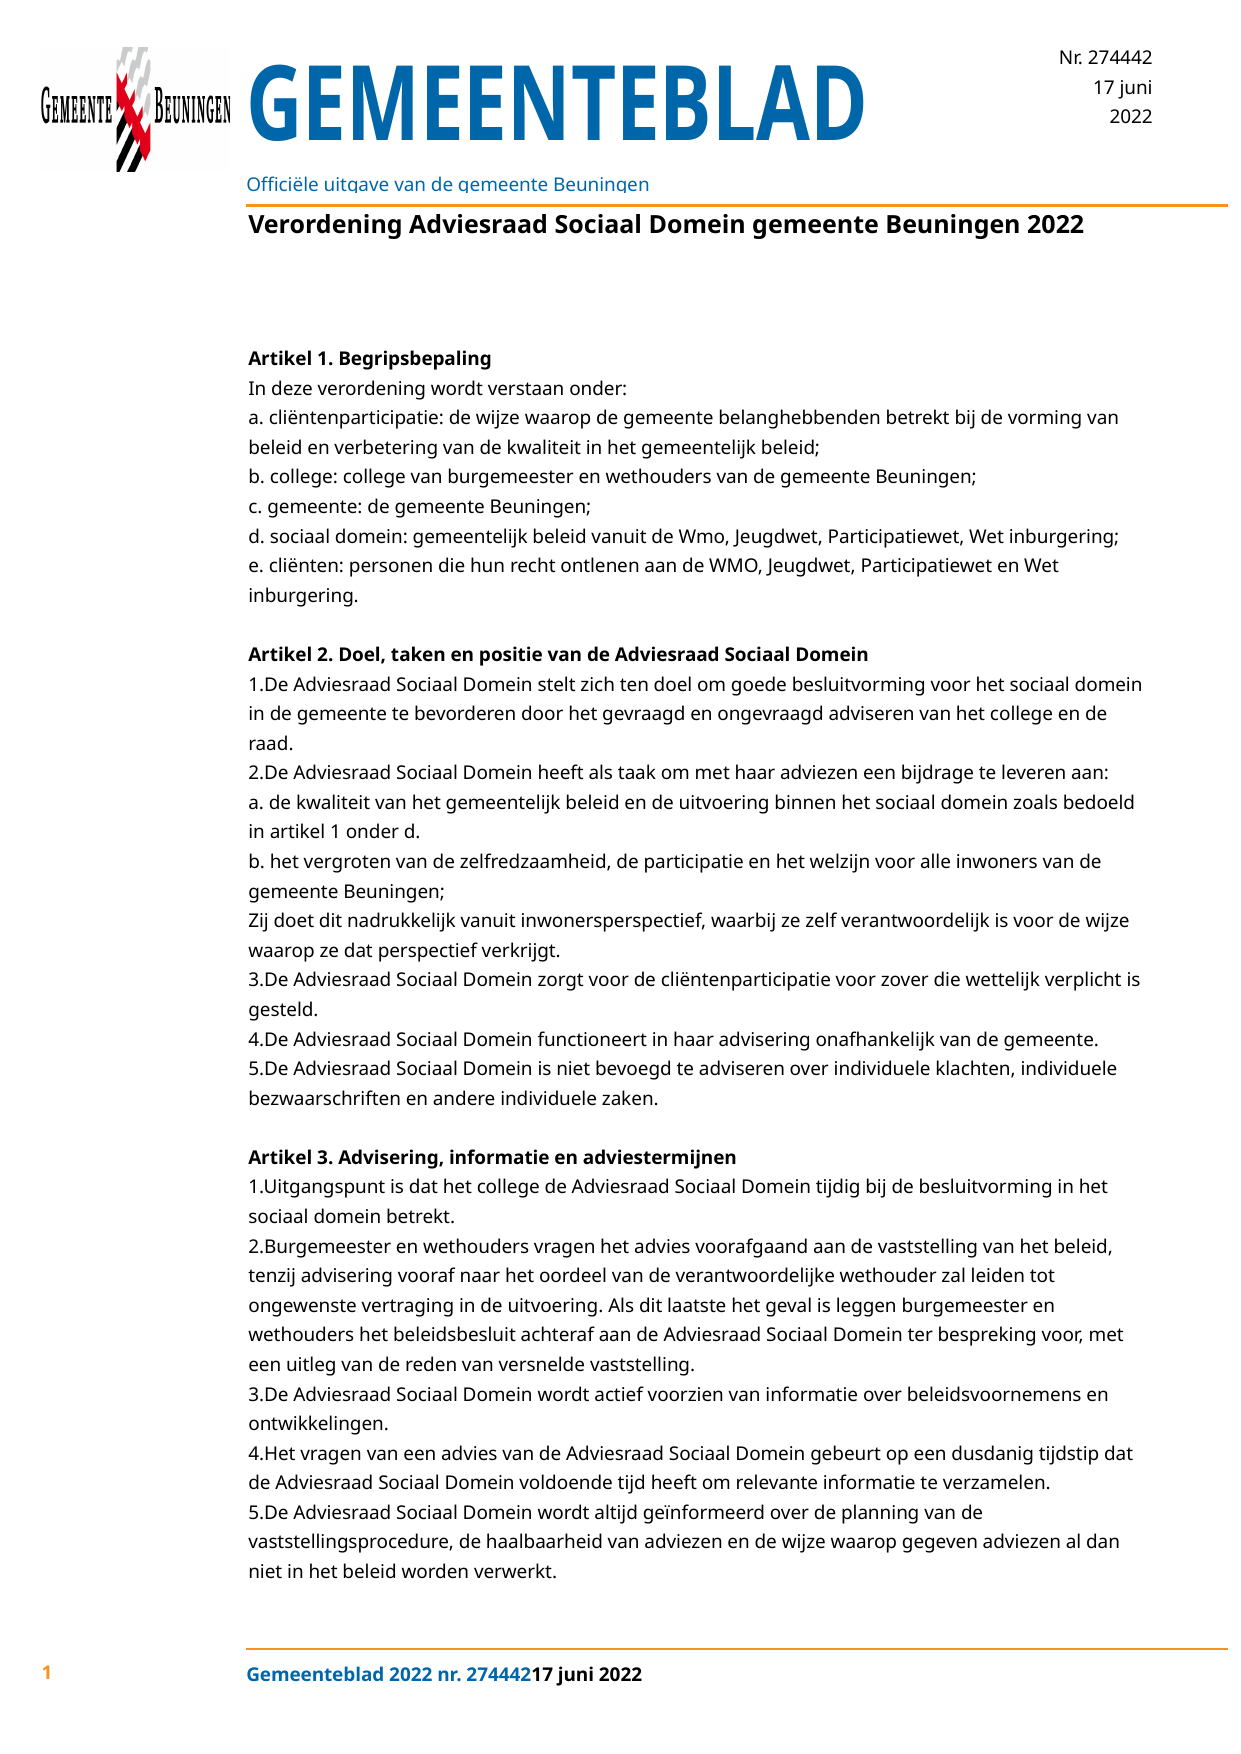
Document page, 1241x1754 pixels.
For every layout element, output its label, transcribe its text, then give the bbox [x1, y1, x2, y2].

text 2.De Adviesraad Sociaal Domein heeft als taak om met haar adviezen een bijdrage te leveren aan: [248, 759, 1152, 785]
text a. de kwaliteit van het gemeentelijk beleid en de uitvoering binnen het sociaal domein zoals bedoeld in artikel 1 onder d. [248, 789, 1152, 844]
text Artikel 3. Advisering, informatie en adviestermijnen [248, 1144, 1152, 1170]
text 1.De Adviesraad Sociaal Domein stelt zich ten doel om goede besluitvorming voor het sociaal domein in de gemeente te bevorderen door het gevraagd en ongevraagd adviseren van het college en de raad. [248, 671, 1152, 756]
text b. college: college van burgemeester en wethouders van de gemeente Beuningen; [248, 464, 1152, 489]
text 2.Burgemeester en wethouders vragen het advies voorafgaand aan de vaststelling van het beleid, tenzij advisering vooraf naar het oordeel van de verantwoordelijke wethouder zal leiden tot ongewenste vertraging in de uitvoering. Als dit laatste het geval is leggen burgemeester en wethouders het beleidsbesluit achteraf aan de Adviesraad Sociaal Domein ter bespreking voor, met een uitleg van de reden van versnelde vaststelling. [248, 1233, 1152, 1377]
text In deze verordening wordt verstaan onder: [248, 375, 1152, 401]
text 3.De Adviesraad Sociaal Domein wordt actief voorzien van informatie over beleidsvoornemens en ontwikkelingen. [248, 1381, 1152, 1436]
text Zij doet dit nadrukkelijk vanuit inwonersperspectief, waarbij ze zelf verantwoordelijk is voor de wijze waarop ze dat perspectief verkrijgt. [248, 907, 1152, 963]
text c. gemeente: de gemeente Beuningen; [248, 493, 1152, 519]
text 3.De Adviesraad Sociaal Domein zorgt voor de cliëntenparticipatie voor zover die wettelijk verplicht is gesteld. [248, 967, 1152, 1022]
text b. het vergroten van de zelfredzaamheid, de participatie en het welzijn voor alle inwoners van de gemeente Beuningen; [248, 848, 1152, 903]
text d. sociaal domein: gemeentelijk beleid vanuit de Wmo, Jeugdwet, Participatiewet, Wet inburgering; [248, 523, 1152, 548]
picture [41, 47, 231, 172]
text 5.De Adviesraad Sociaal Domein is niet bevoegd te adviseren over individuele klachten, individuele bezwaarschriften en andere individuele zaken. [248, 1055, 1152, 1111]
text 5.De Adviesraad Sociaal Domein wordt altijd geïnformeerd over de planning van de vaststellingsprocedure, de haalbaarheid van adviezen en de wijze waarop gegeven adviezen al dan niet in het beleid worden verwerkt. [248, 1499, 1152, 1584]
text 4.Het vragen van een advies van de Adviesraad Sociaal Domein gebeurt op een dusdanig tijdstip dat de Adviesraad Sociaal Domein voldoende tijd heeft om relevante informatie te verzamelen. [248, 1440, 1152, 1495]
text e. cliënten: personen die hun recht ontlenen aan de WMO, Jeugdwet, Participatiewet en Wet inburgering. [248, 552, 1152, 608]
text Verordening Adviesraad Sociaal Domein gemeente Beuningen 2022 [248, 207, 1152, 241]
text 4.De Adviesraad Sociaal Domein functioneert in haar advisering onafhankelijk van de gemeente. [248, 1026, 1152, 1051]
text 1.Uitgangspunt is dat het college de Adviesraad Sociaal Domein tijdig bij de besluitvorming in het sociaal domein betrekt. [248, 1174, 1152, 1229]
text Artikel 2. Doel, taken en positie van de Adviesraad Sociaal Domein [248, 641, 1152, 667]
text Artikel 1. Begripsbepaling [248, 345, 1152, 371]
text a. cliëntenparticipatie: de wijze waarop de gemeente belanghebbenden betrekt bij de vorming van beleid en verbetering van de kwaliteit in het gemeentelijk beleid; [248, 404, 1152, 460]
